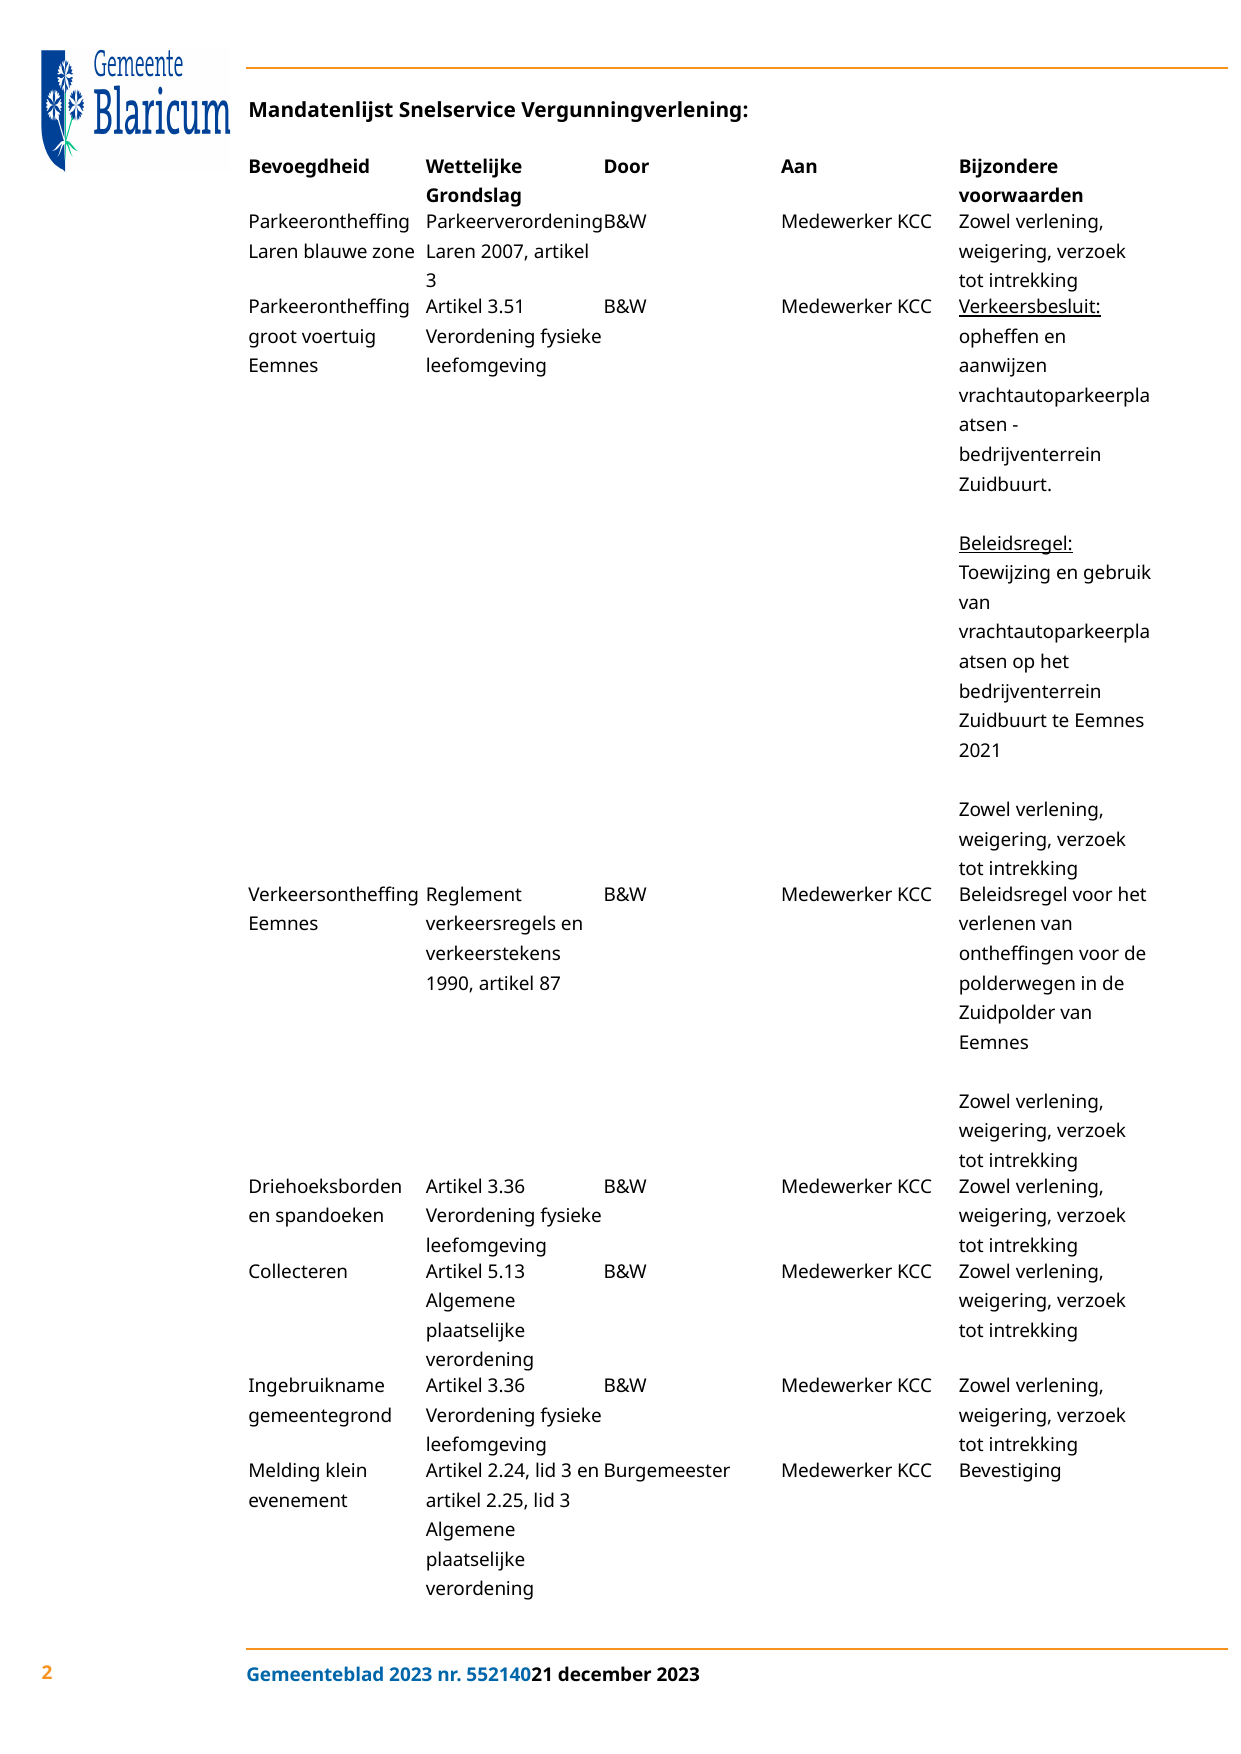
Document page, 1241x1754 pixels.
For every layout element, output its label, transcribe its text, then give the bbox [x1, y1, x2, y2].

table_cell Verkeersontheffing Eemnes [248, 881, 426, 1173]
table_cell B&W [603, 881, 781, 1173]
table_header Door [603, 153, 781, 208]
table_cell Parkeerontheffing groot voertuig Eemnes [248, 293, 426, 881]
table_cell Parkeerverordening Laren 2007, artikel 3 [426, 208, 603, 293]
table_cell Collecteren [248, 1258, 426, 1372]
table_cell B&W [603, 293, 781, 881]
table_cell Burgemeester [603, 1457, 781, 1601]
table_cell Medewerker KCC [781, 1373, 958, 1457]
table_header Wettelijke Grondslag [426, 153, 603, 208]
table_cell Medewerker KCC [781, 293, 958, 881]
table_header Bevoegdheid [248, 153, 426, 208]
table_cell Beleidsregel voor het verlenen van ontheffingen voor de polderwegen in de Zuidpolder van Eemnes Zowel verlening, weigering, verzoek tot intrekking [959, 881, 1152, 1173]
table_cell Medewerker KCC [781, 1258, 958, 1372]
table_cell Verkeersbesluit: opheffen en aanwijzen vrachtautoparkeerplaatsen - bedrijventerrein Zuidbuurt. Beleidsregel: Toewijzing en gebruik van vrachtautoparkeerplaatsen op het bedrijventerrein Zuidbuurt te Eemnes 2021 Zowel verlening, weigering, verzoek tot intrekking [959, 293, 1152, 881]
table_cell Zowel verlening, weigering, verzoek tot intrekking [959, 1173, 1152, 1258]
table_cell Ingebruikname gemeentegrond [248, 1373, 426, 1457]
table_cell Artikel 3.36 Verordening fysieke leefomgeving [426, 1373, 603, 1457]
table_cell Bevestiging [959, 1457, 1152, 1601]
table_cell Artikel 2.24, lid 3 en artikel 2.25, lid 3 Algemene plaatselijke verordening [426, 1457, 603, 1601]
text Mandatenlijst Snelservice Vergunningverlening: [248, 95, 1152, 123]
table_cell Zowel verlening, weigering, verzoek tot intrekking [959, 1373, 1152, 1457]
table_header Bijzondere voorwaarden [959, 153, 1152, 208]
picture [41, 47, 231, 172]
table_header Aan [781, 153, 958, 208]
table_cell B&W [603, 1258, 781, 1372]
table_cell Reglement verkeersregels en verkeerstekens 1990, artikel 87 [426, 881, 603, 1173]
table_cell Melding klein evenement [248, 1457, 426, 1601]
table_cell Artikel 3.36 Verordening fysieke leefomgeving [426, 1173, 603, 1258]
table_cell Medewerker KCC [781, 1173, 958, 1258]
table_cell Parkeerontheffing Laren blauwe zone [248, 208, 426, 293]
table_cell Zowel verlening, weigering, verzoek tot intrekking [959, 208, 1152, 293]
table_cell Artikel 3.51 Verordening fysieke leefomgeving [426, 293, 603, 881]
table_cell B&W [603, 1373, 781, 1457]
table_cell Artikel 5.13 Algemene plaatselijke verordening [426, 1258, 603, 1372]
table_cell Zowel verlening, weigering, verzoek tot intrekking [959, 1258, 1152, 1372]
table_cell B&W [603, 208, 781, 293]
table_cell Medewerker KCC [781, 208, 958, 293]
table_cell Medewerker KCC [781, 881, 958, 1173]
table_cell Driehoeksborden en spandoeken [248, 1173, 426, 1258]
table_cell Medewerker KCC [781, 1457, 958, 1601]
table_cell B&W [603, 1173, 781, 1258]
